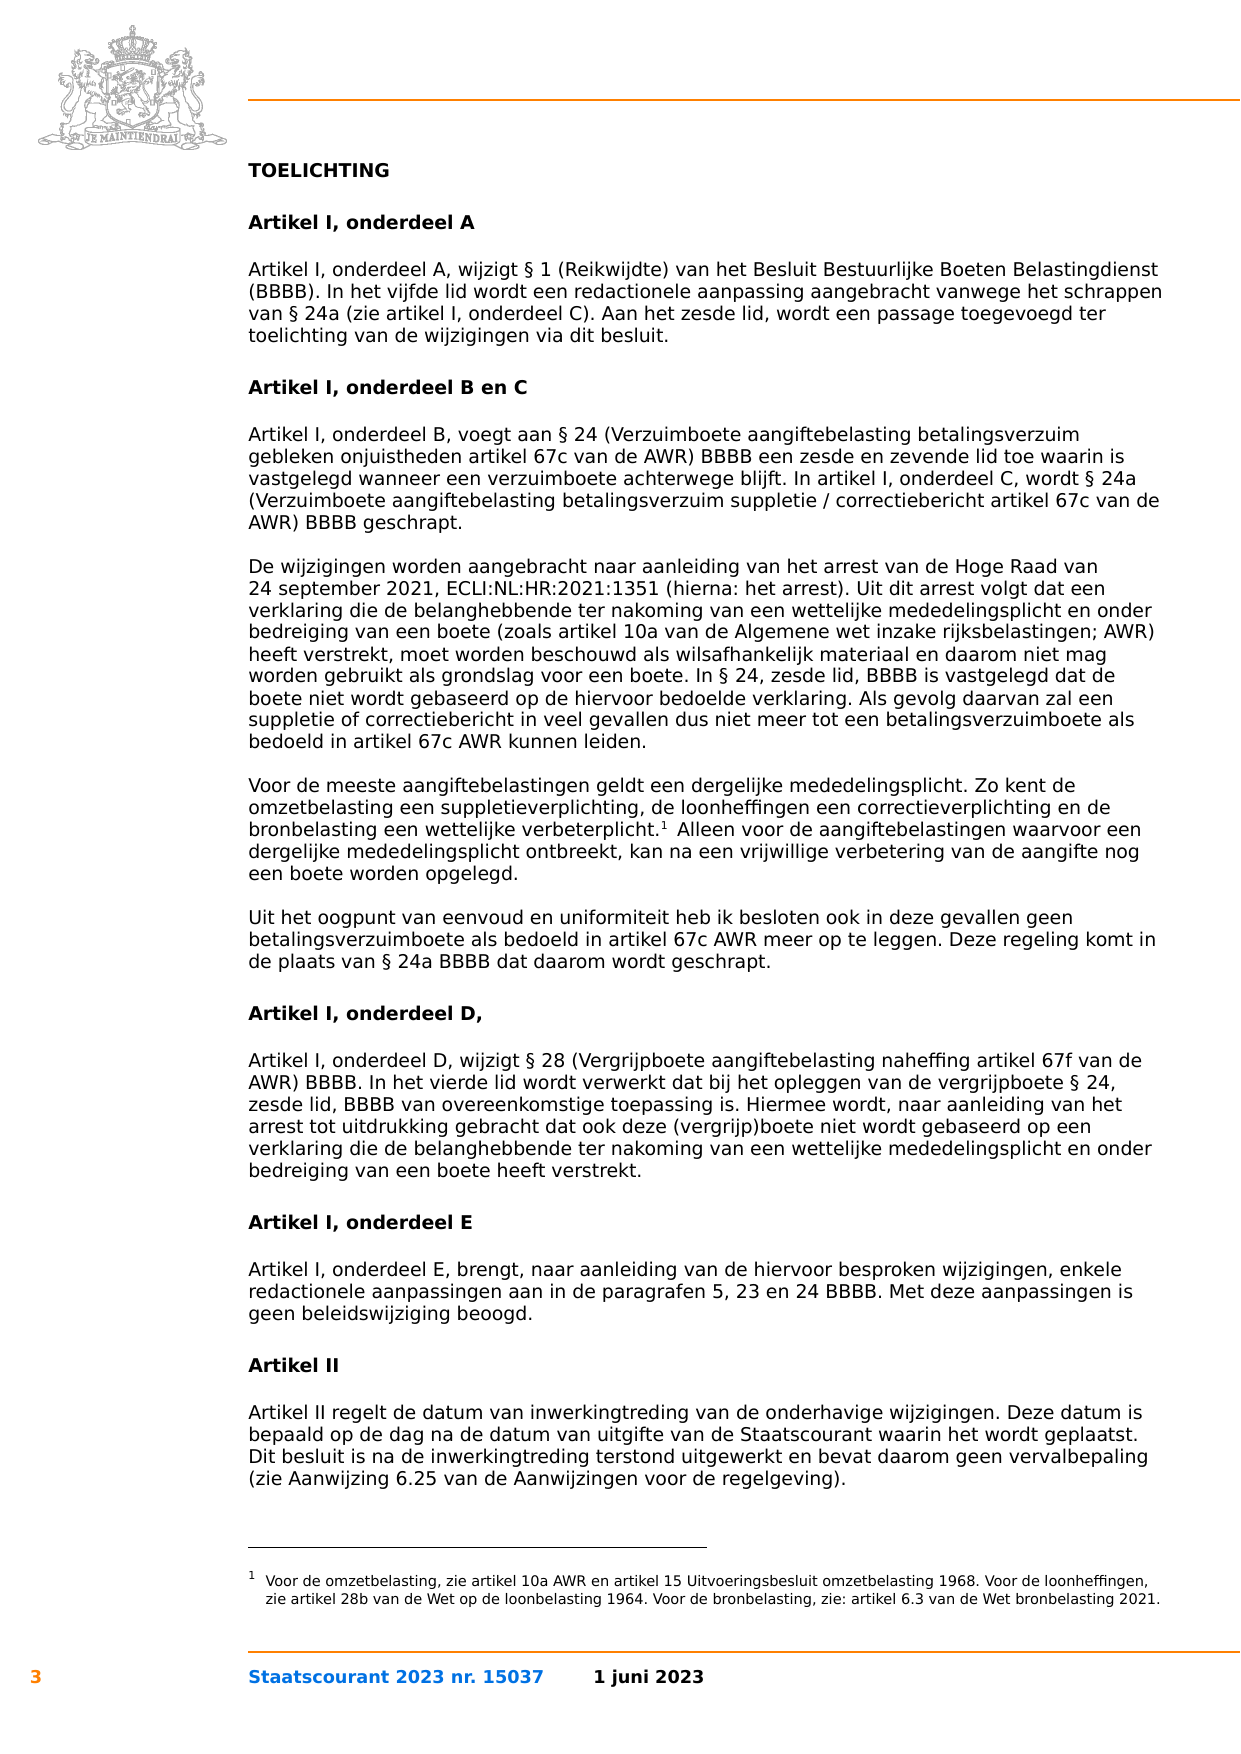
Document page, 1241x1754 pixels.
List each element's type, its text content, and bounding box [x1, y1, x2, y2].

text Artikel I, onderdeel A, wijzigt § 1 (Reikwijdte) van het Besluit Bestuurlijke Boeten Belastingdienst (BBBB). In het vijfde lid wordt een redactionele aanpassing aangebracht vanwege het schrappen van § 24a (zie artikel I, onderdeel C). Aan het zesde lid, wordt een passage toegevoegd ter toelichting van de wijzigingen via dit besluit. [248, 259, 1163, 347]
text Voor de omzetbelasting, zie artikel 10a AWR en artikel 15 Uitvoeringsbesluit omzetbelasting 1968. Voor de loonheffingen, zie artikel 28b van de Wet op de loonbelasting 1964. Voor de bronbelasting, zie: artikel 6.3 van de Wet bronbelasting 2021. [248, 1569, 1163, 1608]
subtitle Artikel II [248, 1355, 1163, 1377]
text Uit het oogpunt van eenvoud en uniformiteit heb ik besloten ook in deze gevallen geen betalingsverzuimboete als bedoeld in artikel 67c AWR meer op te leggen. Deze regeling komt in de plaats van § 24a BBBB dat daarom wordt geschrapt. [248, 907, 1163, 973]
subtitle TOELICHTING [248, 160, 1163, 182]
subtitle Artikel I, onderdeel A [248, 212, 1163, 234]
text De wijzigingen worden aangebracht naar aanleiding van het arrest van de Hoge Raad van 24 september 2021, ECLI:NL:HR:2021:1351 (hierna: het arrest). Uit dit arrest volgt dat een verklaring die de belanghebbende ter nakoming van een wettelijke mededelingsplicht en onder bedreiging van een boete (zoals artikel 10a van de Algemene wet inzake rijksbelastingen; AWR) heeft verstrekt, moet worden beschouwd als wilsafhankelijk materiaal en daarom niet mag worden gebruikt als grondslag voor een boete. In § 24, zesde lid, BBBB is vastgelegd dat de boete niet wordt gebaseerd op de hiervoor bedoelde verklaring. Als gevolg daarvan zal een suppletie of correctiebericht in veel gevallen dus niet meer tot een betalingsverzuimboete als bedoeld in artikel 67c AWR kunnen leiden. [248, 556, 1163, 753]
text Artikel I, onderdeel E, brengt, naar aanleiding van de hiervoor besproken wijzigingen, enkele redactionele aanpassingen aan in de paragrafen 5, 23 en 24 BBBB. Met deze aanpassingen is geen beleidswijziging beoogd. [248, 1259, 1163, 1325]
subtitle Artikel I, onderdeel D, [248, 1003, 1163, 1025]
text Artikel I, onderdeel D, wijzigt § 28 (Vergrijpboete aangiftebelasting naheffing artikel 67f van de AWR) BBBB. In het vierde lid wordt verwerkt dat bij het opleggen van de vergrijpboete § 24, zesde lid, BBBB van overeenkomstige toepassing is. Hiermee wordt, naar aanleiding van het arrest tot uitdrukking gebracht dat ook deze (vergrijp)boete niet wordt gebaseerd op een verklaring die de belanghebbende ter nakoming van een wettelijke mededelingsplicht en onder bedreiging van een boete heeft verstrekt. [248, 1050, 1163, 1182]
text Voor de meeste aangiftebelastingen geldt een dergelijke mededelingsplicht. Zo kent de omzetbelasting een suppletieverplichting, de loonheffingen een correctieverplichting en de bronbelasting een wettelijke verbeterplicht. Alleen voor de aangiftebelastingen waarvoor een dergelijke mededelingsplicht ontbreekt, kan na een vrijwillige verbetering van de aangifte nog een boete worden opgelegd. [248, 775, 1163, 885]
text Artikel I, onderdeel B, voegt aan § 24 (Verzuimboete aangiftebelasting betalingsverzuim gebleken onjuistheden artikel 67c van de AWR) BBBB een zesde en zevende lid toe waarin is vastgelegd wanneer een verzuimboete achterwege blijft. In artikel I, onderdeel C, wordt § 24a (Verzuimboete aangiftebelasting betalingsverzuim suppletie / correctiebericht artikel 67c van de AWR) BBBB geschrapt. [248, 424, 1163, 534]
picture [38, 25, 227, 150]
subtitle Artikel I, onderdeel E [248, 1212, 1163, 1234]
subtitle Artikel I, onderdeel B en C [248, 377, 1163, 399]
text Artikel II regelt de datum van inwerkingtreding van de onderhavige wijzigingen. Deze datum is bepaald op de dag na de datum van uitgifte van de Staatscourant waarin het wordt geplaatst. Dit besluit is na de inwerkingtreding terstond uitgewerkt en bevat daarom geen vervalbepaling (zie Aanwijzing 6.25 van de Aanwijzingen voor de regelgeving). [248, 1402, 1163, 1489]
